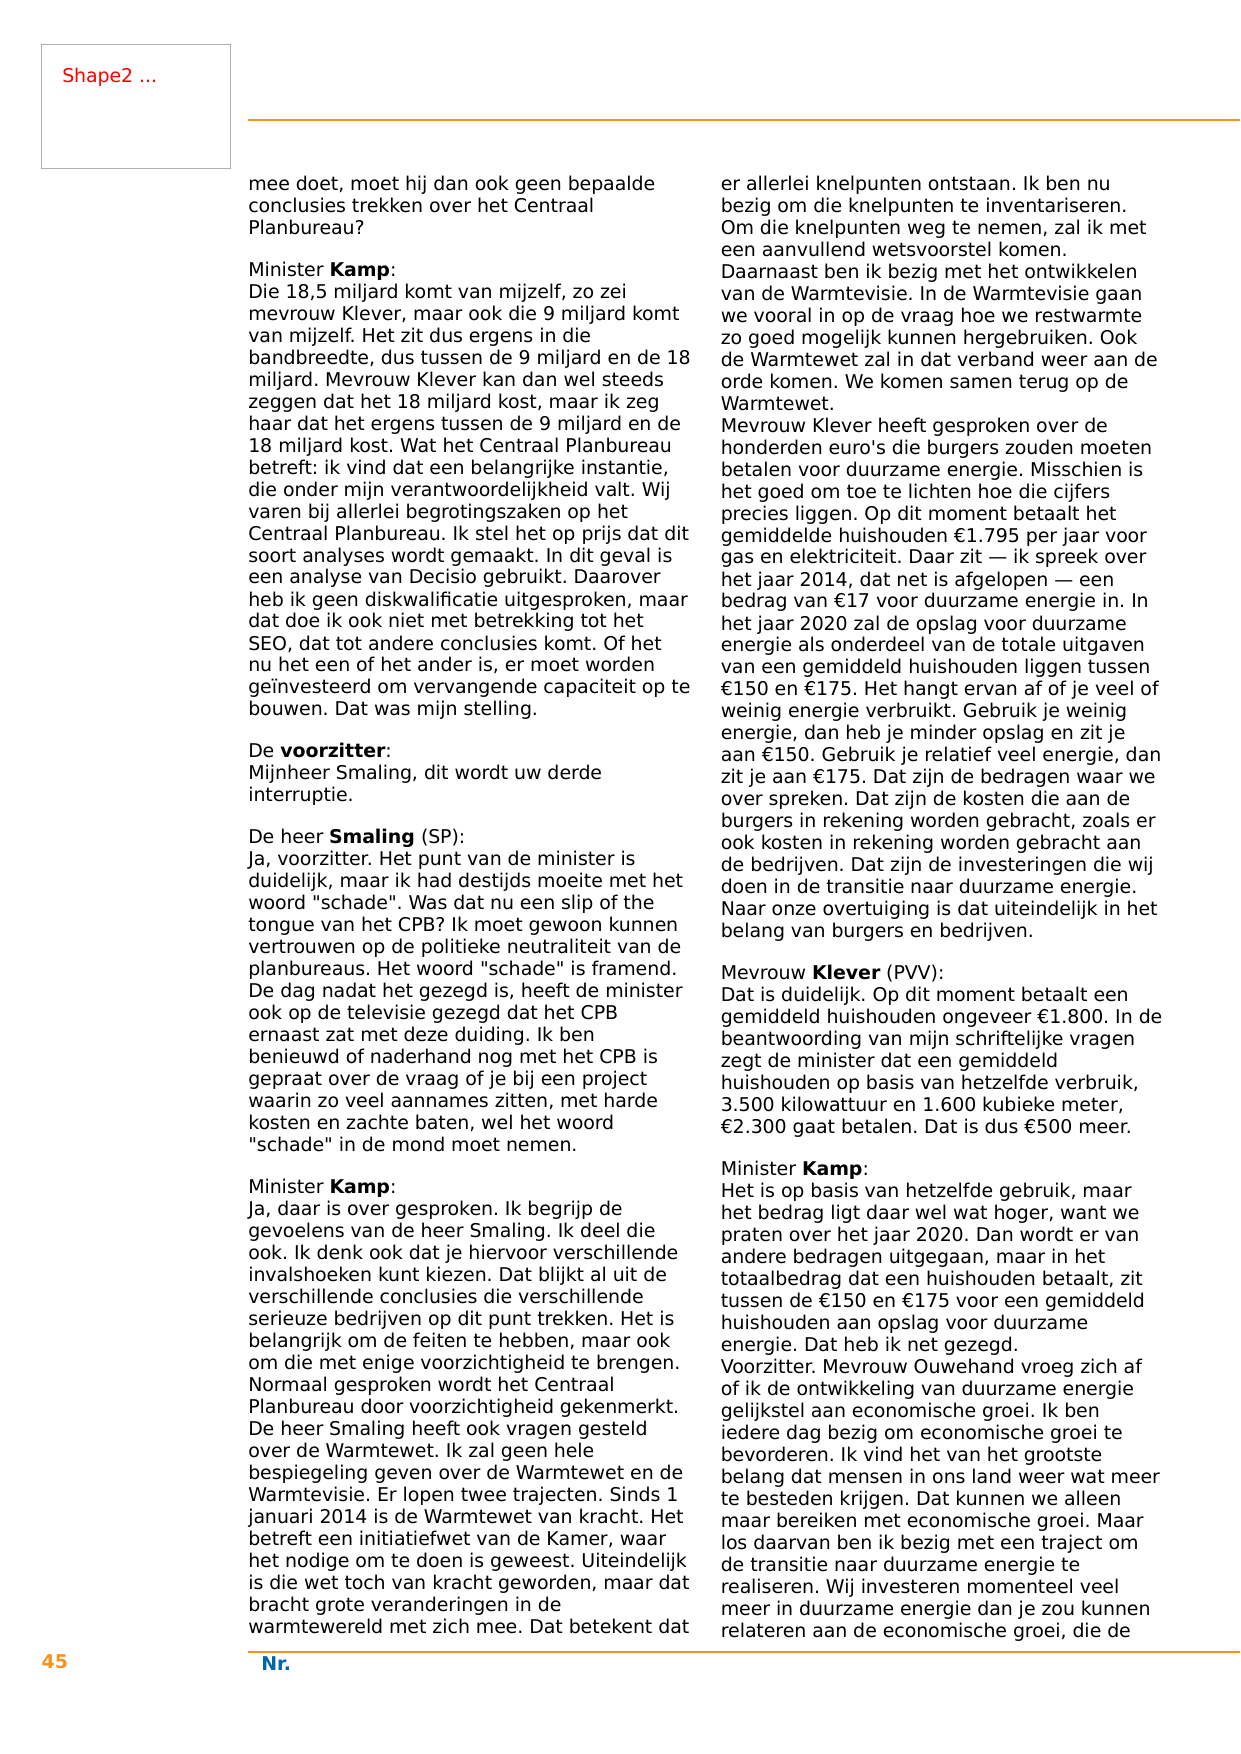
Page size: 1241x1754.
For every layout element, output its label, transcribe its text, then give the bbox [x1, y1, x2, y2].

text De voorzitter: [248, 740, 691, 762]
text De heer Smaling heeft ook vragen gesteld over de Warmtewet. Ik zal geen hele bespiegeling geven over de Warmtewet en de Warmtevisie. Er lopen twee trajecten. Sinds 1 januari 2014 is de Warmtewet van kracht. Het betreft een initiatiefwet van de Kamer, waar het nodige om te doen is geweest. Uiteindelijk is die wet toch van kracht geworden, maar dat bracht grote veranderingen in de warmtewereld met zich mee. Dat betekent dat [248, 1418, 691, 1637]
text De heer Smaling (SP): [248, 826, 691, 848]
text Dat is duidelijk. Op dit moment betaalt een gemiddeld huishouden ongeveer €1.800. In de beantwoording van mijn schriftelijke vragen zegt de minister dat een gemiddeld huishouden op basis van hetzelfde verbruik, 3.500 kilowattuur en 1.600 kubieke meter, €2.300 gaat betalen. Dat is dus €500 meer. [721, 984, 1163, 1138]
text Die 18,5 miljard komt van mijzelf, zo zei mevrouw Klever, maar ook die 9 miljard komt van mijzelf. Het zit dus ergens in die bandbreedte, dus tussen de 9 miljard en de 18 miljard. Mevrouw Klever kan dan wel steeds zeggen dat het 18 miljard kost, maar ik zeg haar dat het ergens tussen de 9 miljard en de 18 miljard kost. Wat het Centraal Planbureau betreft: ik vind dat een belangrijke instantie, die onder mijn verantwoordelijkheid valt. Wij varen bij allerlei begrotingszaken op het Centraal Planbureau. Ik stel het op prijs dat dit soort analyses wordt gemaakt. In dit geval is een analyse van Decisio gebruikt. Daarover heb ik geen diskwalificatie uitgesproken, maar dat doe ik ook niet met betrekking tot het SEO, dat tot andere conclusies komt. Of het nu het een of het ander is, er moet worden geïnvesteerd om vervangende capaciteit op te bouwen. Dat was mijn stelling. [248, 281, 691, 720]
text Minister Kamp: [248, 1176, 691, 1198]
text Minister Kamp: [721, 1158, 1163, 1180]
text Minister Kamp: [248, 259, 691, 281]
text Ja, voorzitter. Het punt van de minister is duidelijk, maar ik had destijds moeite met het woord "schade". Was dat nu een slip of the tongue van het CPB? Ik moet gewoon kunnen vertrouwen op de politieke neutraliteit van de planbureaus. Het woord "schade" is framend. De dag nadat het gezegd is, heeft de minister ook op de televisie gezegd dat het CPB ernaast zat met deze duiding. Ik ben benieuwd of naderhand nog met het CPB is gepraat over de vraag of je bij een project waarin zo veel aannames zitten, met harde kosten en zachte baten, wel het woord "schade" in de mond moet nemen. [248, 848, 691, 1156]
text Mevrouw Klever heeft gesproken over de honderden euro's die burgers zouden moeten betalen voor duurzame energie. Misschien is het goed om toe te lichten hoe die cijfers precies liggen. Op dit moment betaalt het gemiddelde huishouden €1.795 per jaar voor gas en elektriciteit. Daar zit — ik spreek over het jaar 2014, dat net is afgelopen — een bedrag van €17 voor duurzame energie in. In het jaar 2020 zal de opslag voor duurzame energie als onderdeel van de totale uitgaven van een gemiddeld huishouden liggen tussen €150 en €175. Het hangt ervan af of je veel of weinig energie verbruikt. Gebruik je weinig energie, dan heb je minder opslag en zit je aan €150. Gebruik je relatief veel energie, dan zit je aan €175. Dat zijn de bedragen waar we over spreken. Dat zijn de kosten die aan de burgers in rekening worden gebracht, zoals er ook kosten in rekening worden gebracht aan de bedrijven. Dat zijn de investeringen die wij doen in de transitie naar duurzame energie. Naar onze overtuiging is dat uiteindelijk in het belang van burgers en bedrijven. [721, 414, 1163, 942]
text Ja, daar is over gesproken. Ik begrijp de gevoelens van de heer Smaling. Ik deel die ook. Ik denk ook dat je hiervoor verschillende invalshoeken kunt kiezen. Dat blijkt al uit de verschillende conclusies die verschillende serieuze bedrijven op dit punt trekken. Het is belangrijk om de feiten te hebben, maar ook om die met enige voorzichtigheid te brengen. Normaal gesproken wordt het Centraal Planbureau door voorzichtigheid gekenmerkt. [248, 1198, 691, 1418]
text mee doet, moet hij dan ook geen bepaalde conclusies trekken over het Centraal Planbureau? [248, 173, 691, 239]
text Mijnheer Smaling, dit wordt uw derde interruptie. [248, 762, 691, 806]
text Het is op basis van hetzelfde gebruik, maar het bedrag ligt daar wel wat hoger, want we praten over het jaar 2020. Dan wordt er van andere bedragen uitgegaan, maar in het totaalbedrag dat een huishouden betaalt, zit tussen de €150 en €175 voor een gemiddeld huishouden aan opslag voor duurzame energie. Dat heb ik net gezegd. [721, 1180, 1163, 1356]
text er allerlei knelpunten ontstaan. Ik ben nu bezig om die knelpunten te inventariseren. Om die knelpunten weg te nemen, zal ik met een aanvullend wetsvoorstel komen. Daarnaast ben ik bezig met het ontwikkelen van de Warmtevisie. In de Warmtevisie gaan we vooral in op de vraag hoe we restwarmte zo goed mogelijk kunnen hergebruiken. Ook de Warmtewet zal in dat verband weer aan de orde komen. We komen samen terug op de Warmtewet. [721, 173, 1163, 414]
text Voorzitter. Mevrouw Ouwehand vroeg zich af of ik de ontwikkeling van duurzame energie gelijkstel aan economische groei. Ik ben iedere dag bezig om economische groei te bevorderen. Ik vind het van het grootste belang dat mensen in ons land weer wat meer te besteden krijgen. Dat kunnen we alleen maar bereiken met economische groei. Maar los daarvan ben ik bezig met een traject om de transitie naar duurzame energie te realiseren. Wij investeren momenteel veel meer in duurzame energie dan je zou kunnen relateren aan de economische groei, die de [721, 1356, 1163, 1641]
text Mevrouw Klever (PVV): [721, 962, 1163, 984]
